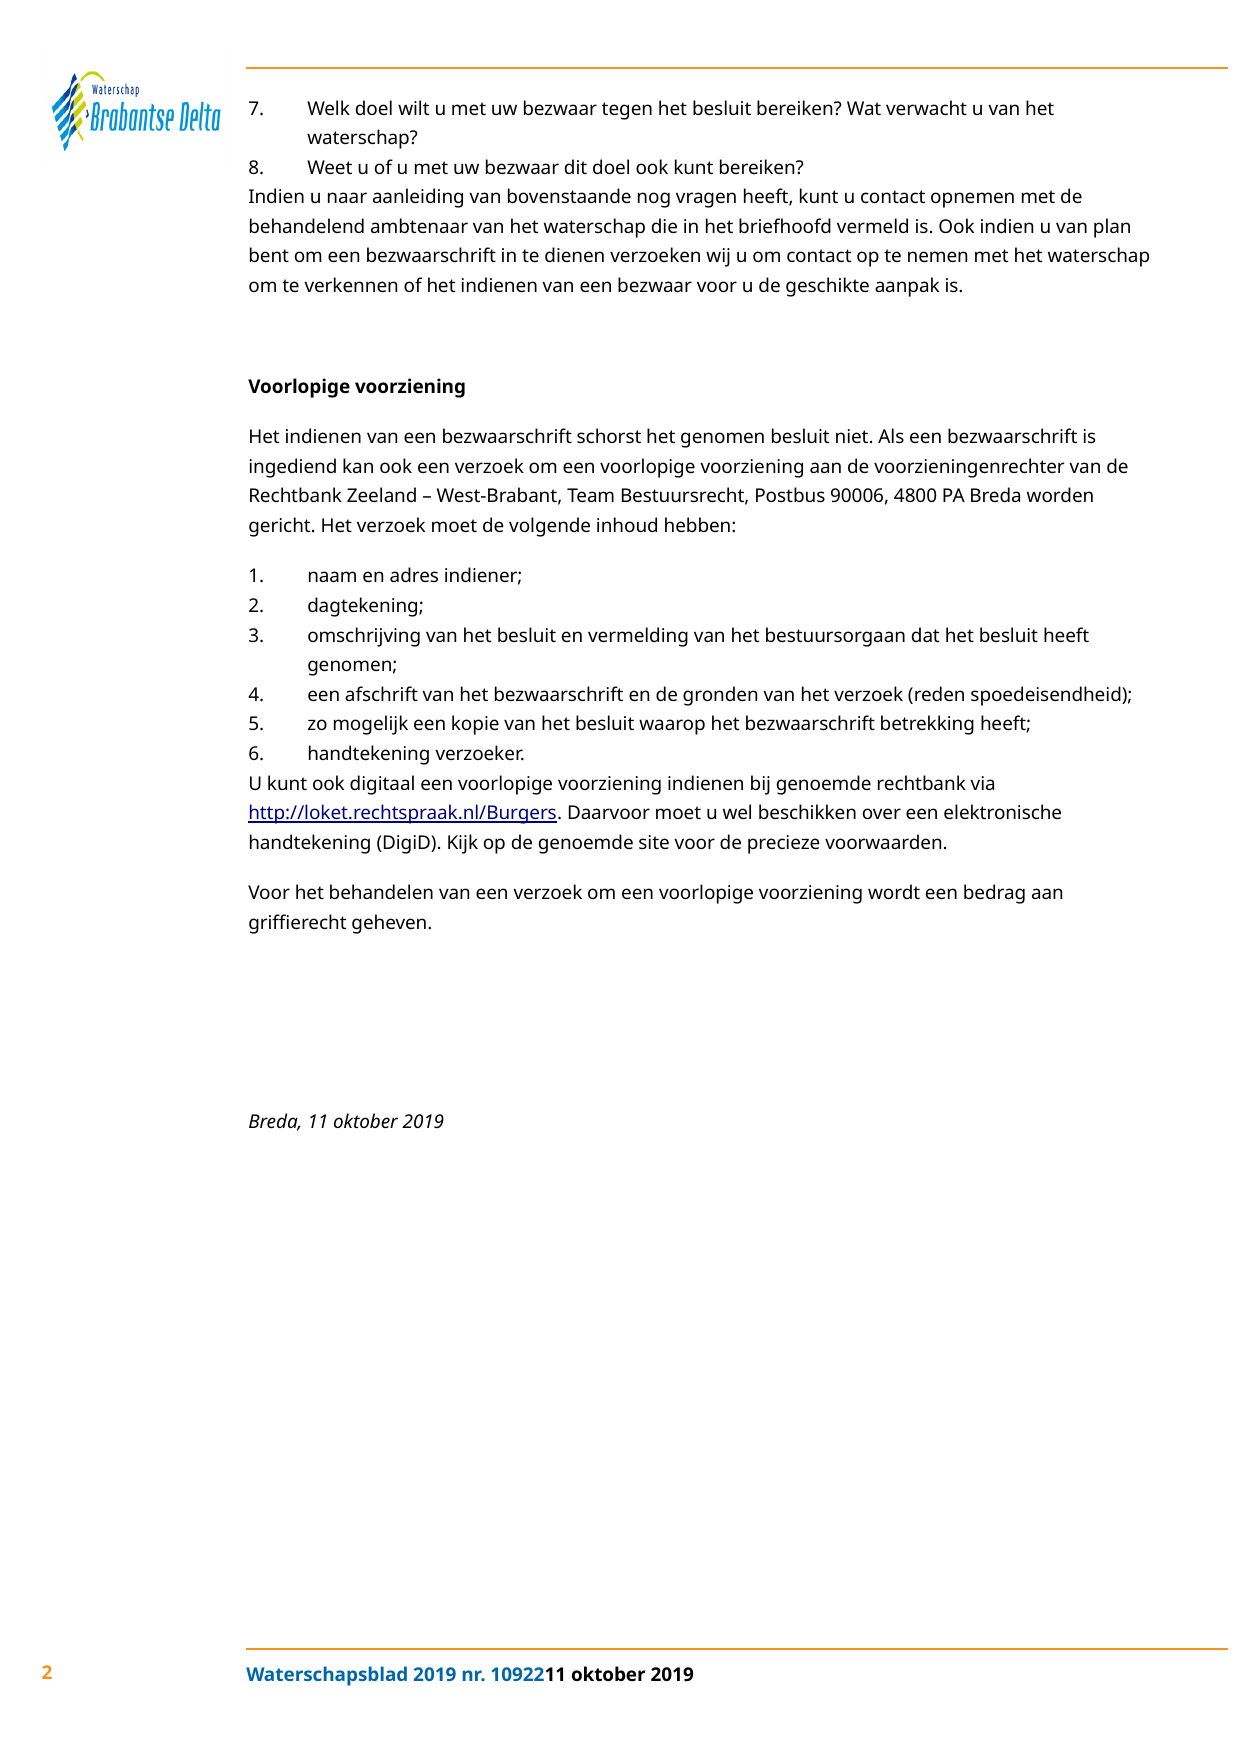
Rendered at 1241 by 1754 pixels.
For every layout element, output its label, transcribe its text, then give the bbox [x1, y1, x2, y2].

list een afschrift van het bezwaarschrift en de gronden van het verzoek (reden spoedeisendheid); [248, 681, 1152, 707]
text Indien u naar aanleiding van bovenstaande nog vragen heeft, kunt u contact opnemen met de behandelend ambtenaar van het waterschap die in het briefhoofd vermeld is. Ook indien u van plan bent om een bezwaarschrift in te dienen verzoeken wij u om contact op te nemen met het waterschap om te verkennen of het indienen van een bezwaar voor u de geschikte aanpak is. [248, 183, 1152, 298]
text Het indienen van een bezwaarschrift schorst het genomen besluit niet. Als een bezwaarschrift is ingediend kan ook een verzoek om een voorlopige voorziening aan de voorzieningenrechter van de Rechtbank Zeeland – West-Brabant, Team Bestuursrecht, Postbus 90006, 4800 PA Breda worden gericht. Het verzoek moet de volgende inhoud hebben: [248, 423, 1152, 538]
list dagtekening; [248, 592, 1152, 618]
list handtekening verzoeker. [248, 740, 1152, 766]
text Voorlopige voorziening [248, 373, 1152, 399]
picture [41, 47, 231, 172]
list Weet u of u met uw bezwaar dit doel ook kunt bereiken? [248, 154, 1152, 180]
list omschrijving van het besluit en vermelding van het bestuursorgaan dat het besluit heeft genomen; [248, 622, 1152, 677]
list zo mogelijk een kopie van het besluit waarop het bezwaarschrift betrekking heeft; [248, 711, 1152, 736]
list naam en adres indiener; [248, 563, 1152, 588]
text Voor het behandelen van een verzoek om een voorlopige voorziening wordt een bedrag aan griffierecht geheven. [248, 879, 1152, 935]
list Welk doel wilt u met uw bezwaar tegen het besluit bereiken? Wat verwacht u van het waterschap? [248, 95, 1152, 150]
text Breda, 11 oktober 2019 [248, 1108, 1152, 1134]
text U kunt ook digitaal een voorlopige voorziening indienen bij genoemde rechtbank via http://loket.rechtspraak.nl/Burgers. Daarvoor moet u wel beschikken over een elektronische handtekening (DigiD). Kijk op de genoemde site voor de precieze voorwaarden. [248, 770, 1152, 855]
